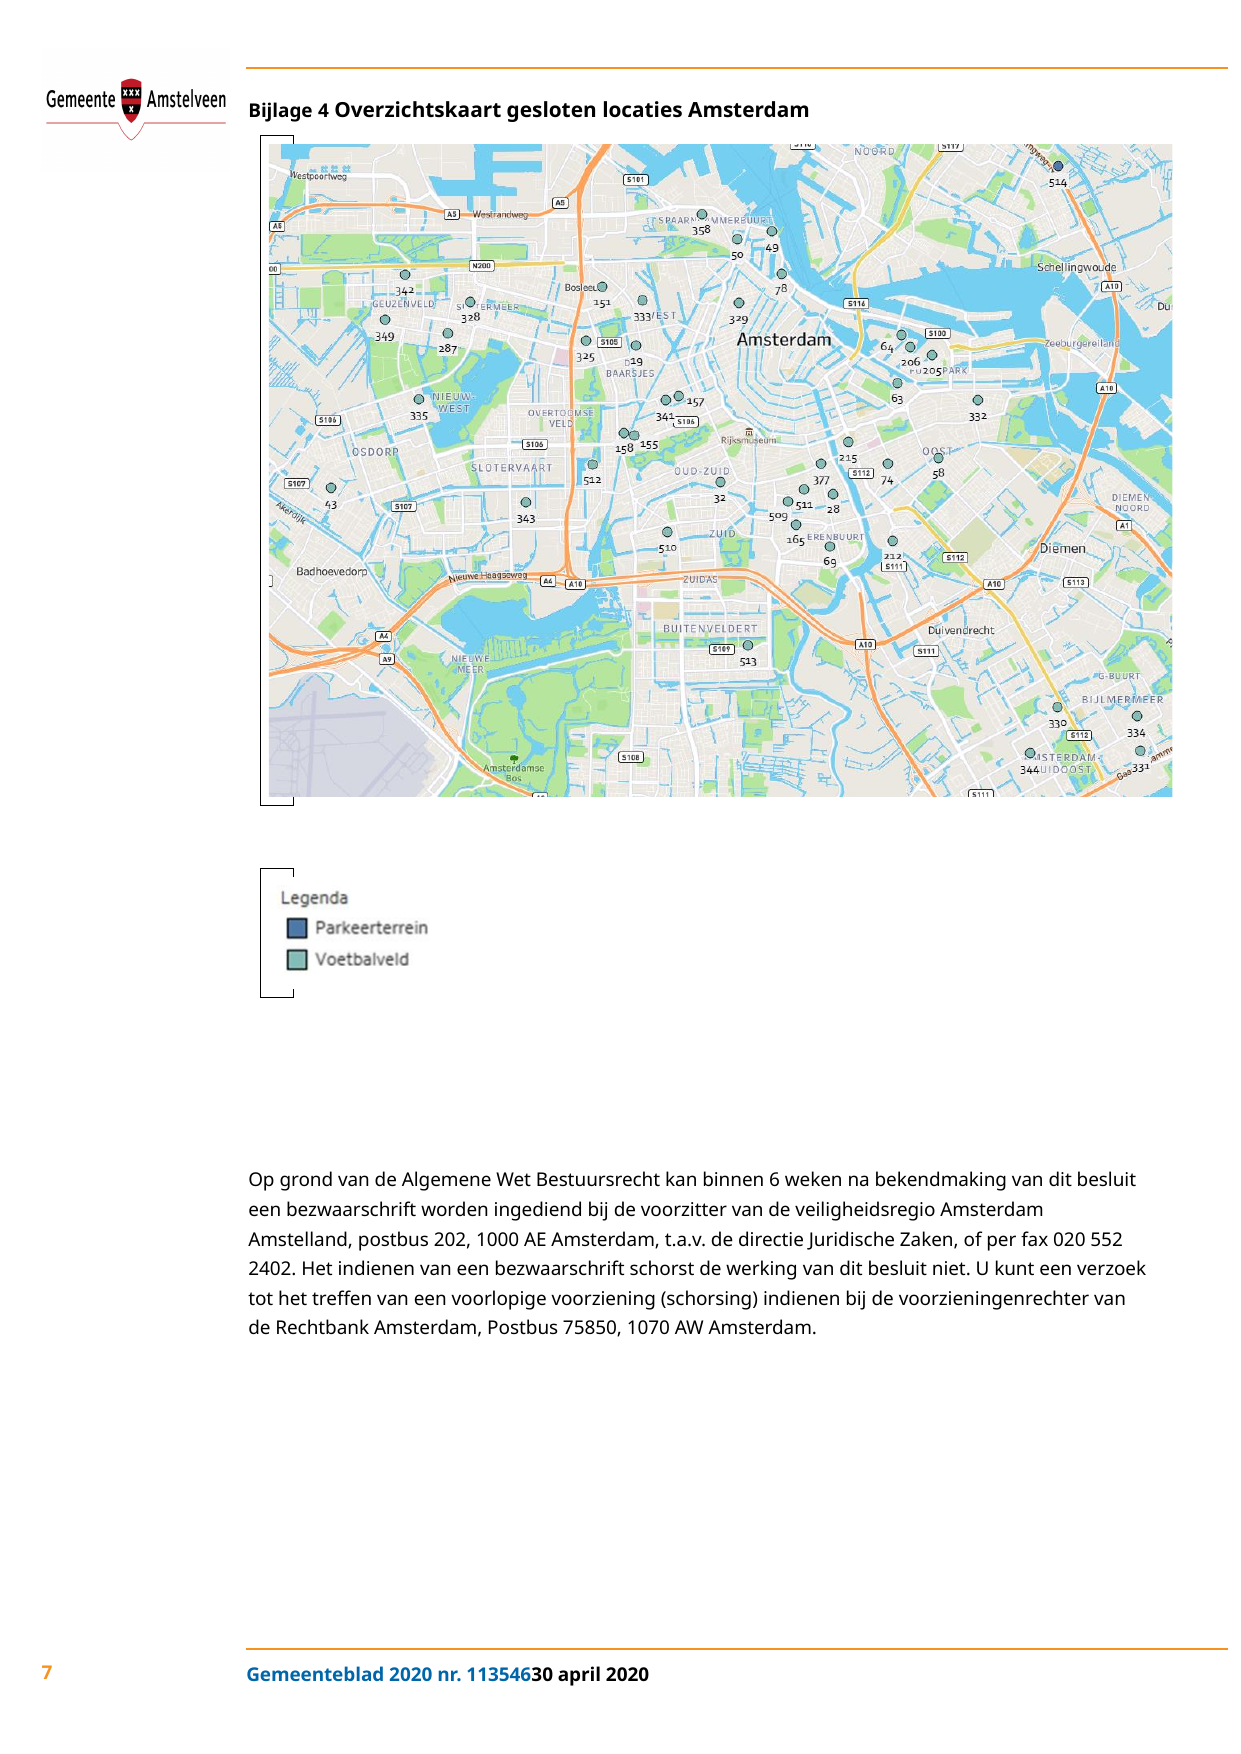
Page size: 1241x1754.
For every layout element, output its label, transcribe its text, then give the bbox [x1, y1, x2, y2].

picture [41, 47, 231, 172]
picture [268, 877, 454, 989]
text Op grond van de Algemene Wet Bestuursrecht kan binnen 6 weken na bekendmaking van dit besluit een bezwaarschrift worden ingediend bij de voorzitter van de veiligheidsregio Amsterdam Amstelland, postbus 202, 1000 AE Amsterdam, t.a.v. de directie Juridische Zaken, of per fax 020 552 2402. Het indienen van een bezwaarschrift schorst de werking van dit besluit niet. U kunt een verzoek tot het treffen van een voorlopige voorziening (schorsing) indienen bij de voorzieningenrechter van de Rechtbank Amsterdam, Postbus 75850, 1070 AW Amsterdam. [248, 1167, 1152, 1340]
picture [268, 144, 1173, 797]
text Bijlage 4 Overzichtskaart gesloten locaties Amsterdam [248, 95, 1152, 123]
